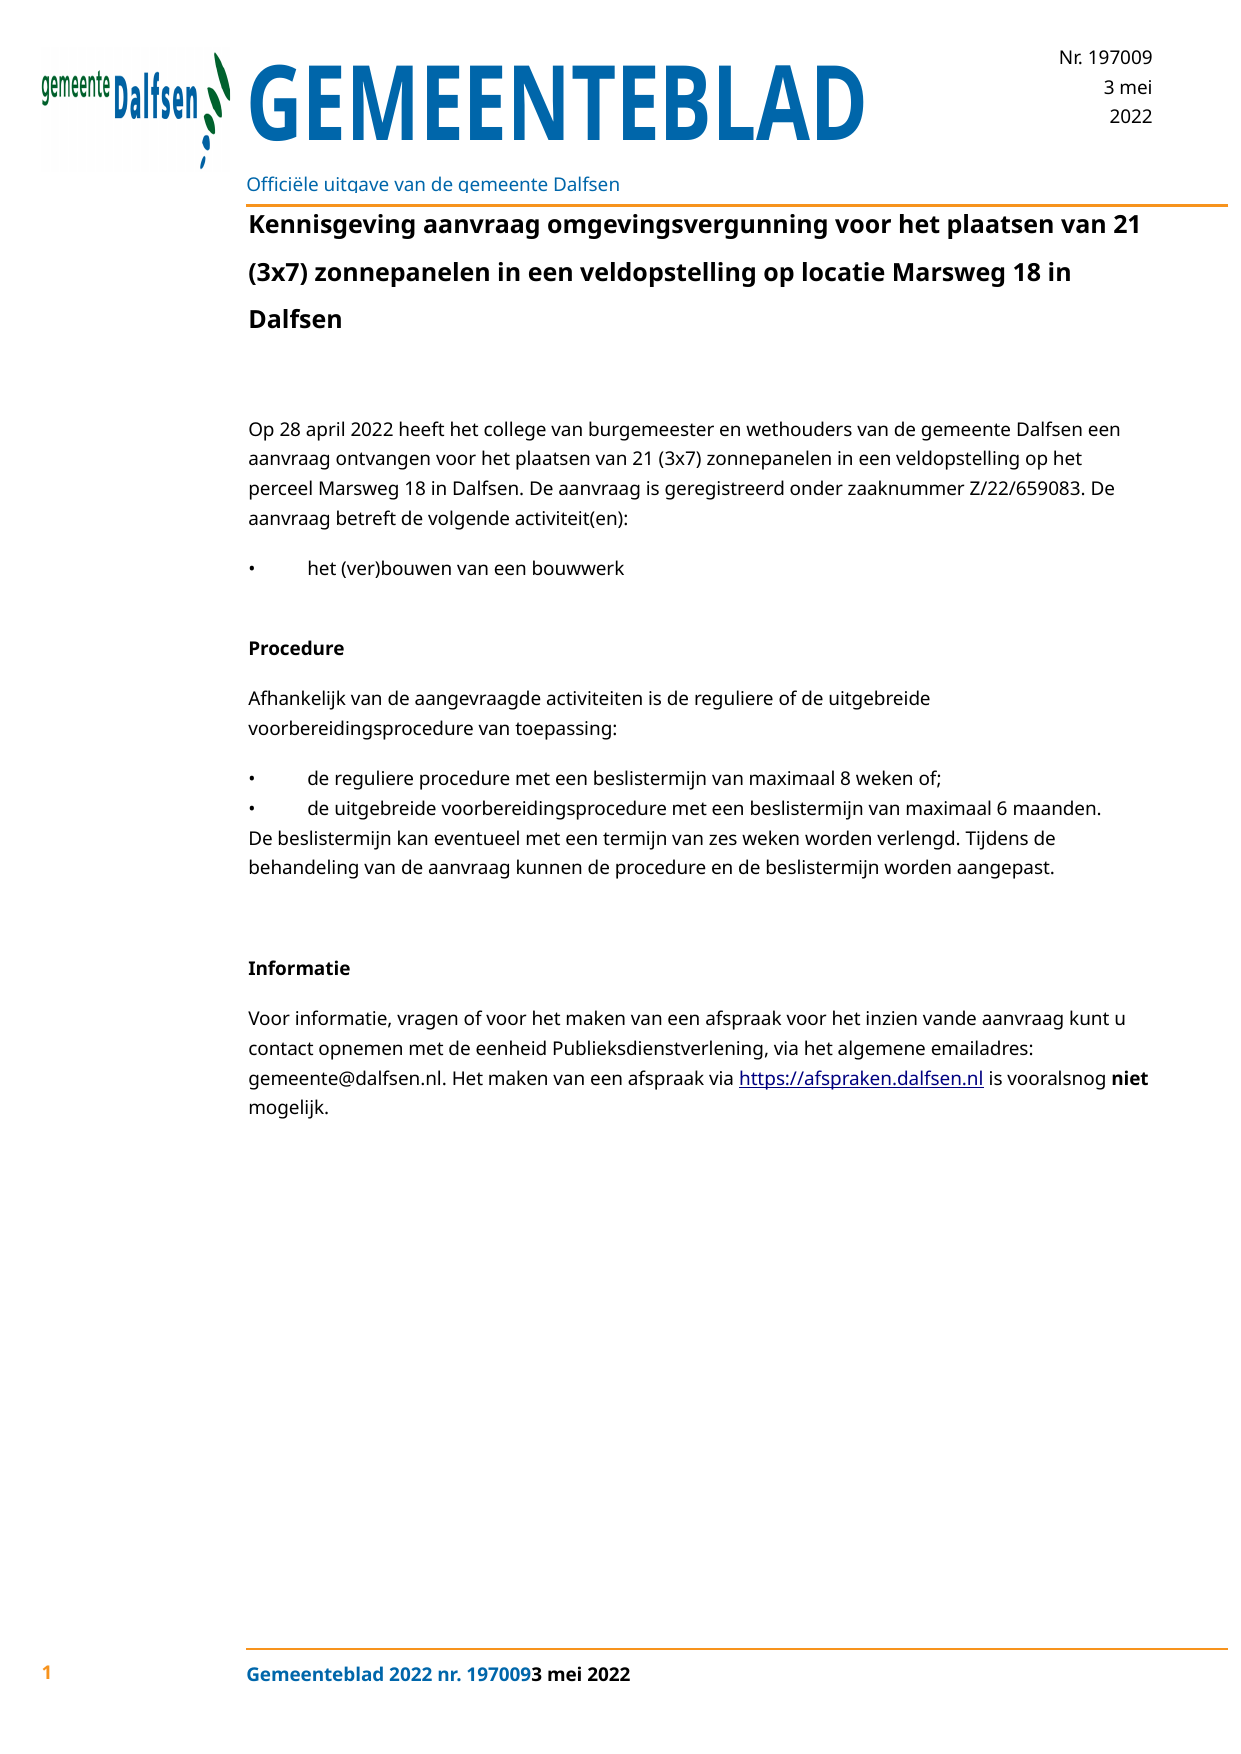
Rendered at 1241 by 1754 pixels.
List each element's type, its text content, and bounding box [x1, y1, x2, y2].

text Afhankelijk van de aangevraagde activiteiten is de reguliere of de uitgebreide voorbereidingsprocedure van toepassing: [248, 686, 1152, 741]
list het (ver)bouwen van een bouwwerk [248, 555, 1152, 581]
text De beslistermijn kan eventueel met een termijn van zes weken worden verlengd. Tijdens de behandeling van de aanvraag kunnen de procedure en de beslistermijn worden aangepast. [248, 825, 1152, 880]
text Voor informatie, vragen of voor het maken van een afspraak voor het inzien vande aanvraag kunt u contact opnemen met de eenheid Publieksdienstverlening, via het algemene emailadres: gemeente@dalfsen.nl. Het maken van een afspraak via https://afspraken.dalfsen.nl is vooralsnog niet mogelijk. [248, 1006, 1152, 1120]
picture [41, 47, 231, 172]
text Procedure [248, 635, 1152, 661]
text Op 28 april 2022 heeft het college van burgemeester en wethouders van de gemeente Dalfsen een aanvraag ontvangen voor het plaatsen van 21 (3x7) zonnepanelen in een veldopstelling op het perceel Marsweg 18 in Dalfsen. De aanvraag is geregistreerd onder zaaknummer Z/22/659083. De aanvraag betreft de volgende activiteit(en): [248, 416, 1152, 530]
text Informatie [248, 955, 1152, 981]
text Kennisgeving aanvraag omgevingsvergunning voor het plaatsen van 21 (3x7) zonnepanelen in een veldopstelling op locatie Marsweg 18 in Dalfsen [248, 207, 1152, 336]
list de uitgebreide voorbereidingsprocedure met een beslistermijn van maximaal 6 maanden. [248, 795, 1152, 821]
list de reguliere procedure met een beslistermijn van maximaal 8 weken of; [248, 766, 1152, 791]
